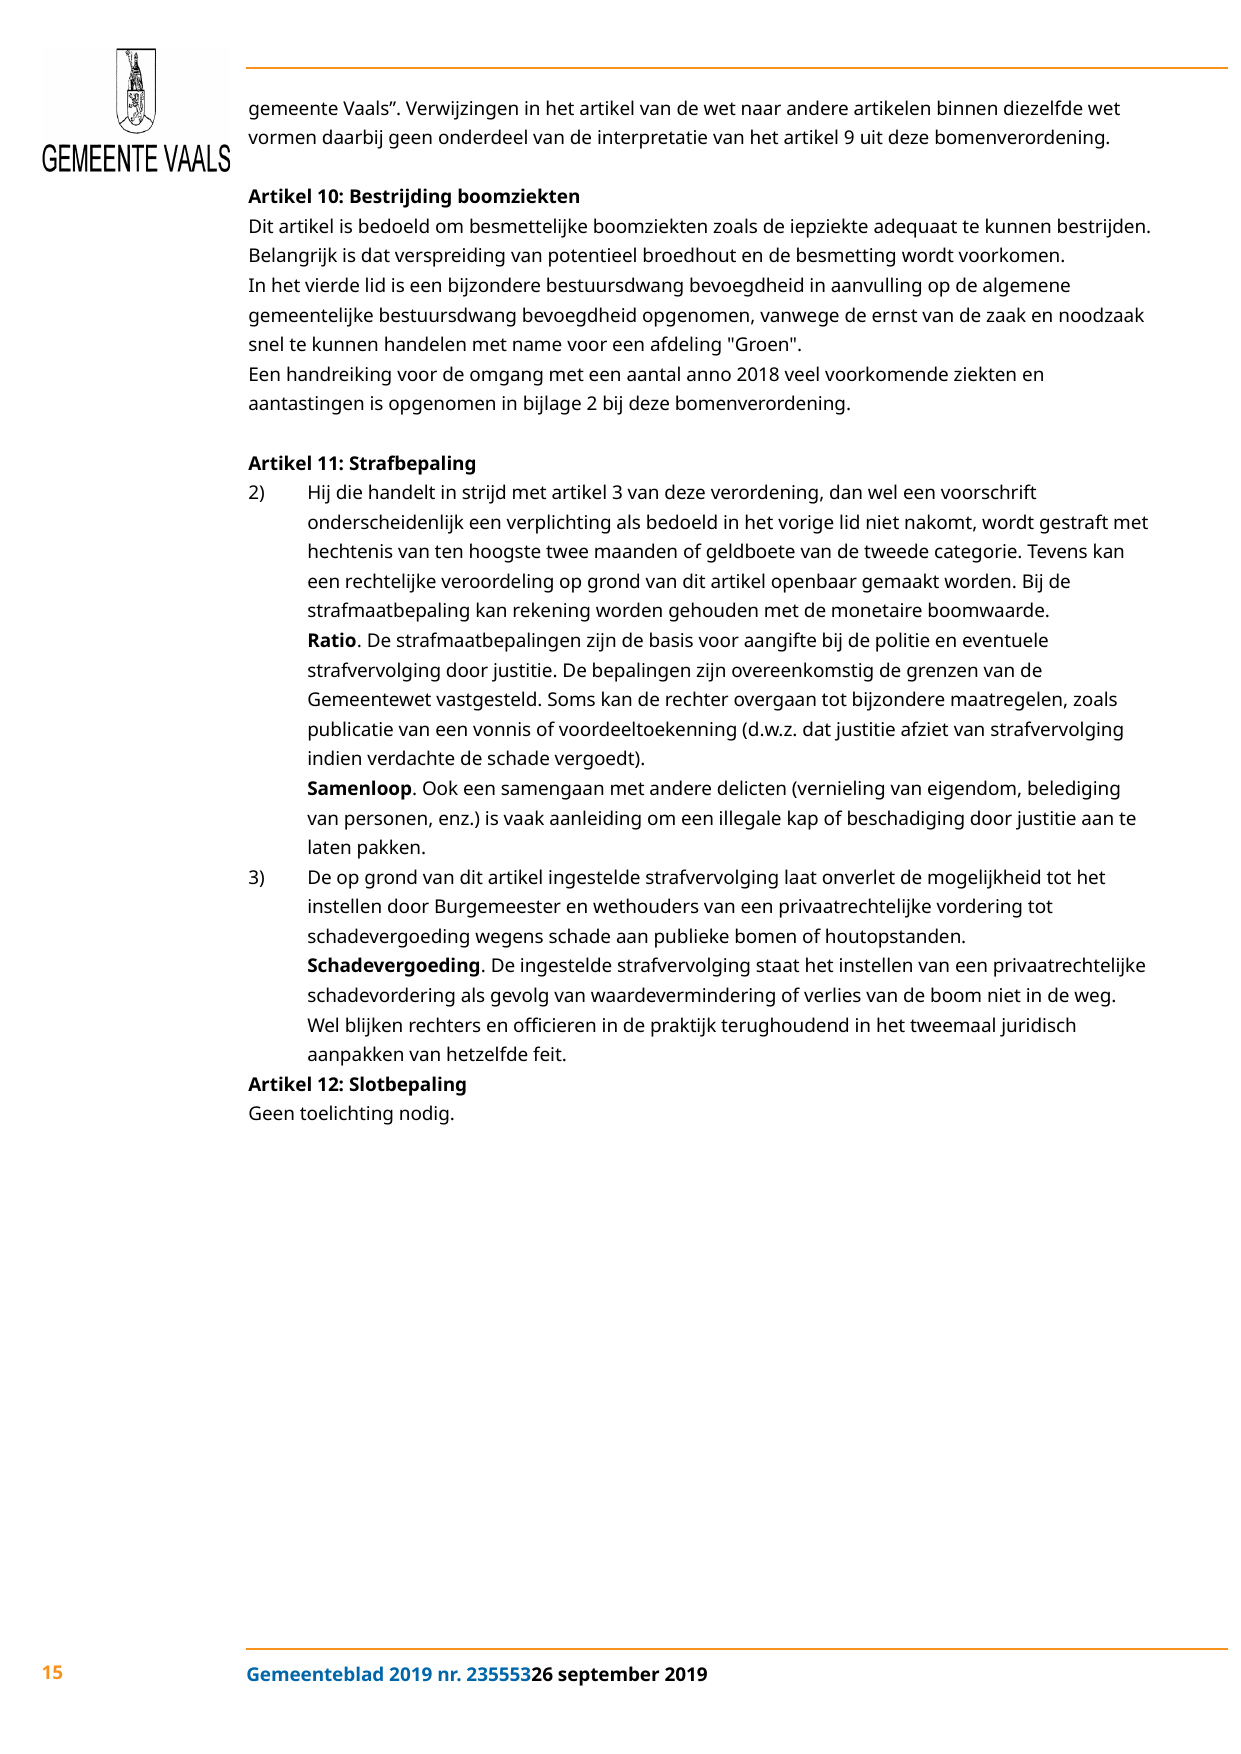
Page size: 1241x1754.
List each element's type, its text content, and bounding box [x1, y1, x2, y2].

list Ratio. De strafmaatbepalingen zijn de basis voor aangifte bij de politie en eventuele strafvervolging door justitie. De bepalingen zijn overeenkomstig de grenzen van de Gemeentewet vastgesteld. Soms kan de rechter overgaan tot bijzondere maatregelen, zoals publicatie van een vonnis of voordeeltoekenning (d.w.z. dat justitie afziet van strafvervolging indien verdachte de schade vergoedt). [248, 627, 1152, 771]
text Artikel 10: Bestrijding boomziekten [248, 183, 1152, 209]
text In het vierde lid is een bijzondere bestuursdwang bevoegdheid in aanvulling op de algemene gemeentelijke bestuursdwang bevoegdheid opgenomen, vanwege de ernst van de zaak en noodzaak snel te kunnen handelen met name voor een afdeling "Groen". [248, 272, 1152, 357]
list De op grond van dit artikel ingestelde strafvervolging laat onverlet de mogelijkheid tot het instellen door Burgemeester en wethouders van een privaatrechtelijke vordering tot schadevergoeding wegens schade aan publieke bomen of houtopstanden. [248, 864, 1152, 949]
text Artikel 12: Slotbepaling [248, 1071, 1152, 1097]
text Een handreiking voor de omgang met een aantal anno 2018 veel voorkomende ziekten en aantastingen is opgenomen in bijlage 2 bij deze bomenverordening. [248, 361, 1152, 416]
list Samenloop. Ook een samengaan met andere delicten (vernieling van eigendom, belediging van personen, enz.) is vaak aanleiding om een illegale kap of beschadiging door justitie aan te laten pakken. [248, 775, 1152, 860]
text Dit artikel is bedoeld om besmettelijke boomziekten zoals de iepziekte adequaat te kunnen bestrijden. Belangrijk is dat verspreiding van potentieel broedhout en de besmetting wordt voorkomen. [248, 213, 1152, 268]
list Schadevergoeding. De ingestelde strafvervolging staat het instellen van een privaatrechtelijke schadevordering als gevolg van waardevermindering of verlies van de boom niet in de weg. Wel blijken rechters en officieren in de praktijk terughoudend in het tweemaal juridisch aanpakken van hetzelfde feit. [248, 953, 1152, 1067]
text Geen toelichting nodig. [248, 1101, 1152, 1126]
text gemeente Vaals”. Verwijzingen in het artikel van de wet naar andere artikelen binnen diezelfde wet vormen daarbij geen onderdeel van de interpretatie van het artikel 9 uit deze bomenverordening. [248, 95, 1152, 150]
list Hij die handelt in strijd met artikel 3 van deze verordening, dan wel een voorschrift onderscheidenlijk een verplichting als bedoeld in het vorige lid niet nakomt, wordt gestraft met hechtenis van ten hoogste twee maanden of geldboete van de tweede categorie. Tevens kan een rechtelijke veroordeling op grond van dit artikel openbaar gemaakt worden. Bij de strafmaatbepaling kan rekening worden gehouden met de monetaire boomwaarde. [248, 479, 1152, 623]
text Artikel 11: Strafbepaling [248, 450, 1152, 476]
picture [41, 47, 231, 172]
